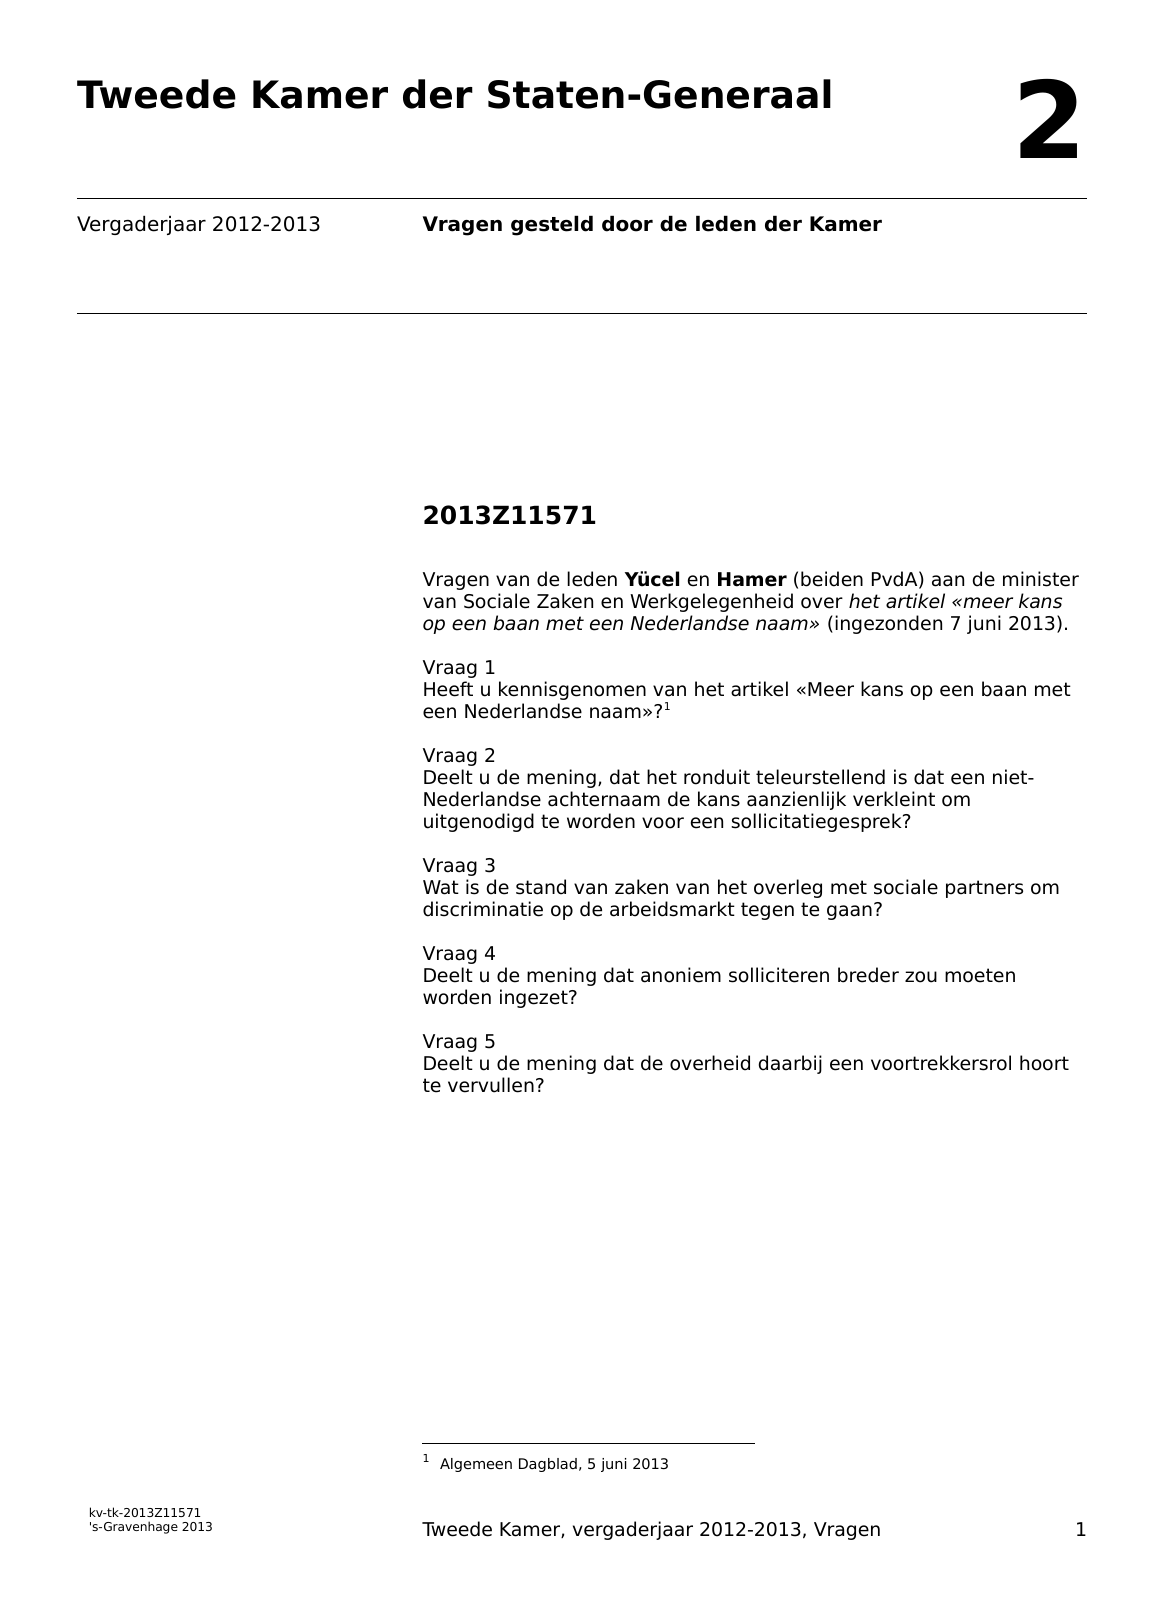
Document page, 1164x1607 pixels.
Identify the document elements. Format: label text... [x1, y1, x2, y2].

text Vraag 4 [422, 943, 1087, 965]
table_header 2 [886, 59, 1087, 198]
text Vragen van de leden Yücel en Hamer (beiden PvdA) aan de minister van Sociale Zaken en Werkgelegenheid over het artikel «meer kans op een baan met een Nederlandse naam» (ingezonden 7 juni 2013). [422, 569, 1087, 635]
text Wat is de stand van zaken van het overleg met sociale partners om discriminatie op de arbeidsmarkt tegen te gaan? [422, 877, 1087, 921]
text Deelt u de mening, dat het ronduit teleurstellend is dat een niet- Nederlandse achternaam de kans aanzienlijk verkleint om uitgenodigd te worden voor een sollicitatiegesprek? [422, 767, 1087, 833]
text Vraag 3 [422, 855, 1087, 877]
text Vraag 1 [422, 657, 1087, 679]
table_header Tweede Kamer der Staten-Generaal [77, 59, 886, 198]
text Algemeen Dagblad, 5 juni 2013 [422, 1452, 1087, 1474]
text Vraag 2 [422, 745, 1087, 767]
text 's-Gravenhage 2013 [88, 1520, 323, 1534]
table_cell Vergaderjaar 2012-2013 [77, 199, 422, 313]
table_cell Vragen gesteld door de leden der Kamer [422, 199, 1087, 313]
text Vraag 5 [422, 1031, 1087, 1053]
text Deelt u de mening dat anoniem solliciteren breder zou moeten worden ingezet? [422, 965, 1087, 1009]
text Heeft u kennisgenomen van het artikel «Meer kans op een baan met een Nederlandse naam»? [422, 679, 1087, 723]
text 2013Z11571 [422, 501, 1087, 531]
text Deelt u de mening dat de overheid daarbij een voortrekkersrol hoort te vervullen? [422, 1053, 1087, 1097]
text kv-tk-2013Z11571 [88, 1506, 323, 1520]
